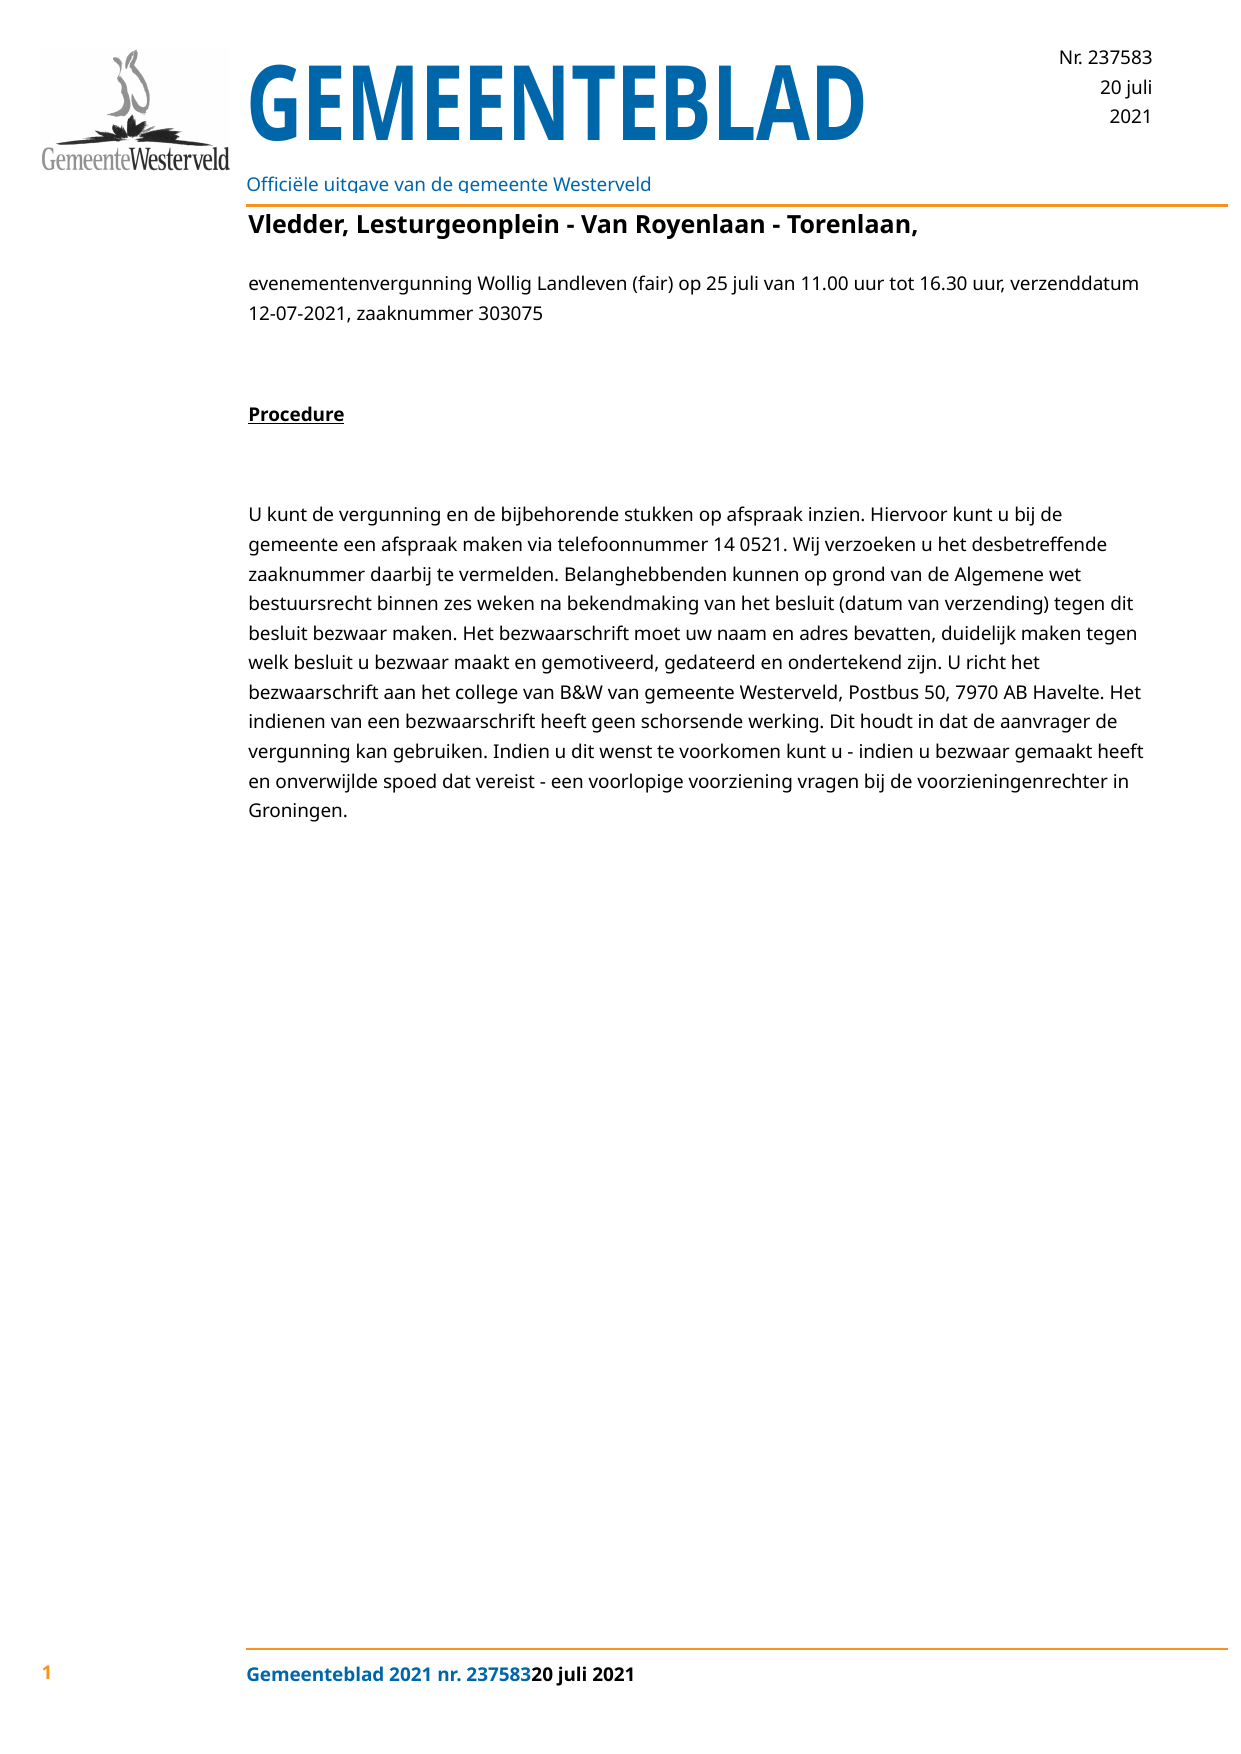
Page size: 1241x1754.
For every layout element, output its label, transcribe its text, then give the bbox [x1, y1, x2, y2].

text U kunt de vergunning en de bijbehorende stukken op afspraak inzien. Hiervoor kunt u bij de gemeente een afspraak maken via telefoonnummer 14 0521. Wij verzoeken u het desbetreffende zaaknummer daarbij te vermelden. Belanghebbenden kunnen op grond van de Algemene wet bestuursrecht binnen zes weken na bekendmaking van het besluit (datum van verzending) tegen dit besluit bezwaar maken. Het bezwaarschrift moet uw naam en adres bevatten, duidelijk maken tegen welk besluit u bezwaar maakt en gemotiveerd, gedateerd en ondertekend zijn. U richt het bezwaarschrift aan het college van B&W van gemeente Westerveld, Postbus 50, 7970 AB Havelte. Het indienen van een bezwaarschrift heeft geen schorsende werking. Dit houdt in dat de aanvrager de vergunning kan gebruiken. Indien u dit wenst te voorkomen kunt u - indien u bezwaar gemaakt heeft en onverwijlde spoed dat vereist - een voorlopige voorziening vragen bij de voorzieningenrechter in Groningen. [248, 502, 1152, 823]
text Vledder, Lesturgeonplein - Van Royenlaan - Torenlaan, [248, 207, 1152, 241]
text Procedure [248, 401, 1152, 426]
text evenementenvergunning Wollig Landleven (fair) op 25 juli van 11.00 uur tot 16.30 uur, verzenddatum 12-07-2021, zaaknummer 303075 [248, 270, 1152, 326]
picture [41, 47, 231, 172]
